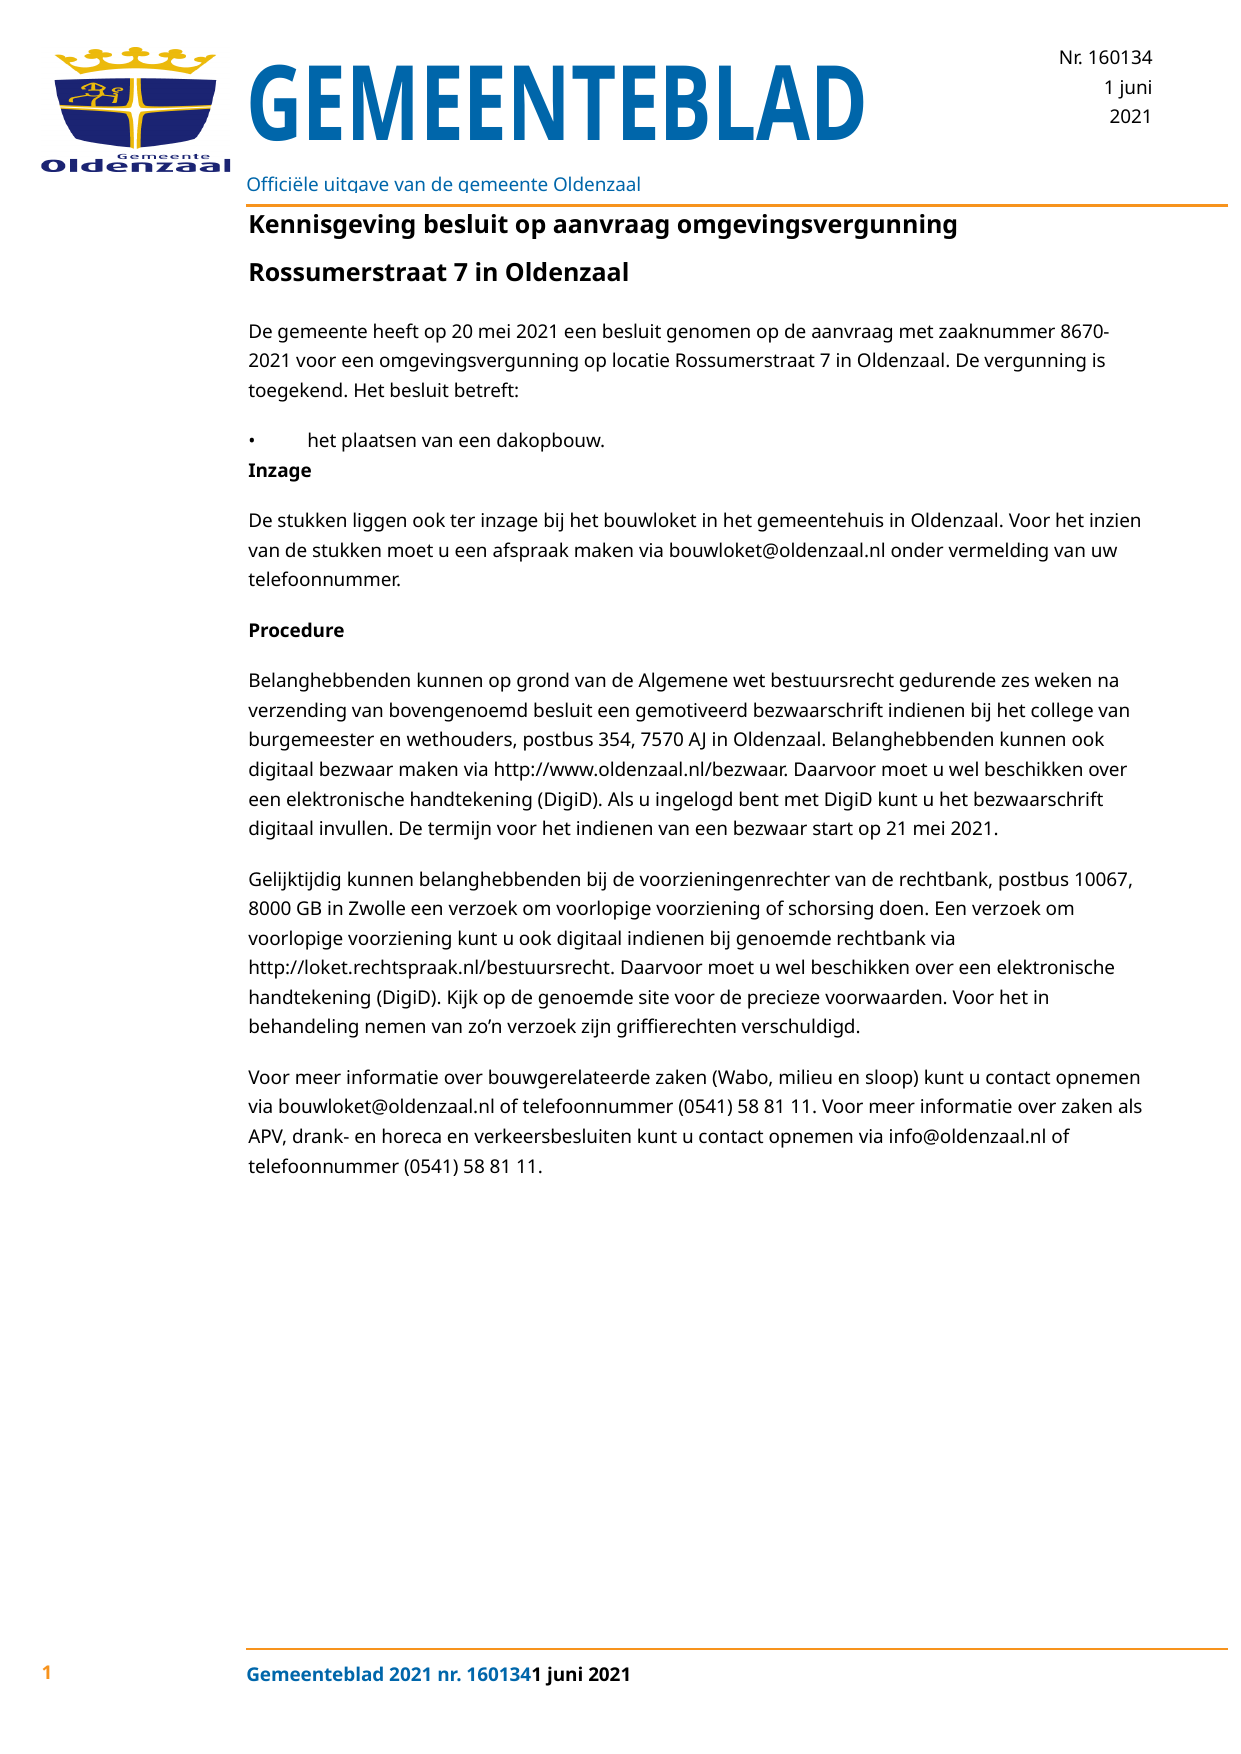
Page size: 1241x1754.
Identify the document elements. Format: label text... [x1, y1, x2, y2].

list het plaatsen van een dakopbouw. [248, 427, 1152, 453]
text Inzage [248, 457, 1152, 483]
text De stukken liggen ook ter inzage bij het bouwloket in het gemeentehuis in Oldenzaal. Voor het inzien van de stukken moet u een afspraak maken via bouwloket@oldenzaal.nl onder vermelding van uw telefoonnummer. [248, 507, 1152, 592]
text Gelijktijdig kunnen belanghebbenden bij de voorzieningenrechter van de rechtbank, postbus 10067, 8000 GB in Zwolle een verzoek om voorlopige voorziening of schorsing doen. Een verzoek om voorlopige voorziening kunt u ook digitaal indienen bij genoemde rechtbank via http://loket.rechtspraak.nl/bestuursrecht. Daarvoor moet u wel beschikken over een elektronische handtekening (DigiD). Kijk op de genoemde site voor de precieze voorwaarden. Voor het in behandeling nemen van zo’n verzoek zijn griffierechten verschuldigd. [248, 866, 1152, 1039]
text Belanghebbenden kunnen op grond van de Algemene wet bestuursrecht gedurende zes weken na verzending van bovengenoemd besluit een gemotiveerd bezwaarschrift indienen bij het college van burgemeester en wethouders, postbus 354, 7570 AJ in Oldenzaal. Belanghebbenden kunnen ook digitaal bezwaar maken via http://www.oldenzaal.nl/bezwaar. Daarvoor moet u wel beschikken over een elektronische handtekening (DigiD). Als u ingelogd bent met DigiD kunt u het bezwaarschrift digitaal invullen. De termijn voor het indienen van een bezwaar start op 21 mei 2021. [248, 667, 1152, 841]
text Procedure [248, 617, 1152, 643]
picture [41, 47, 231, 172]
text De gemeente heeft op 20 mei 2021 een besluit genomen op de aanvraag met zaaknummer 8670-2021 voor een omgevingsvergunning op locatie Rossumerstraat 7 in Oldenzaal. De vergunning is toegekend. Het besluit betreft: [248, 318, 1152, 403]
text Kennisgeving besluit op aanvraag omgevingsvergunning Rossumerstraat 7 in Oldenzaal [248, 207, 1152, 288]
text Voor meer informatie over bouwgerelateerde zaken (Wabo, milieu en sloop) kunt u contact opnemen via bouwloket@oldenzaal.nl of telefoonnummer (0541) 58 81 11. Voor meer informatie over zaken als APV, drank- en horeca en verkeersbesluiten kunt u contact opnemen via info@oldenzaal.nl of telefoonnummer (0541) 58 81 11. [248, 1064, 1152, 1179]
